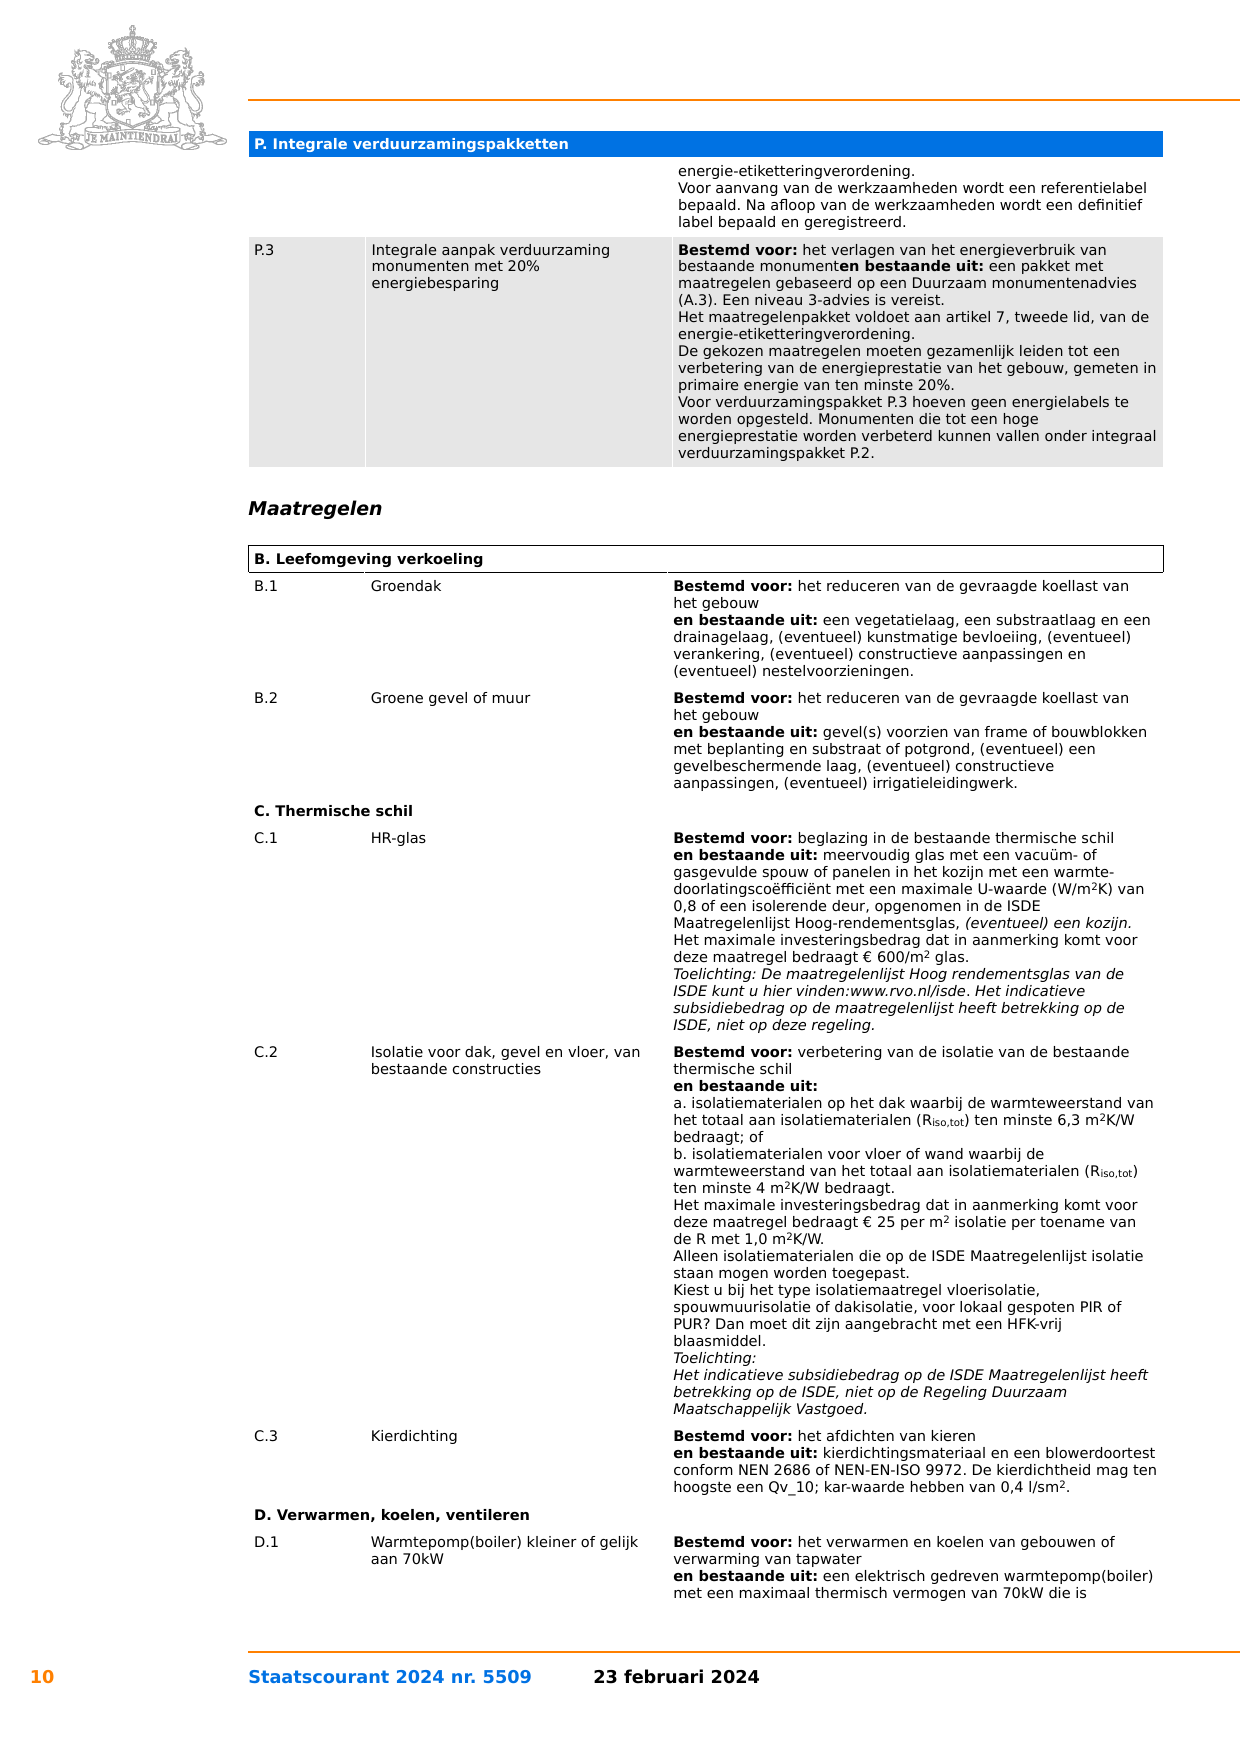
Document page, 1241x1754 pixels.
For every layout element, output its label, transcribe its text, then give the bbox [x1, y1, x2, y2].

table_cell Bestemd voor: het afdichten van kieren en bestaande uit: kierdichtingsmateriaal en een blowerdoortest conform NEN 2686 of NEN-EN-ISO 9972. De kierdichtheid mag ten hoogste een Qv_10; kar-waarde hebben van 0,4 l/sm2. [668, 1423, 1163, 1501]
table_cell Groendak [365, 573, 667, 684]
table_cell Groene gevel of muur [365, 686, 667, 797]
table_cell B.1 [249, 573, 364, 684]
subtitle Maatregelen [248, 498, 1163, 520]
table_cell Bestemd voor: beglazing in de bestaande thermische schil en bestaande uit: meervoudig glas met een vacuüm- of gasgevulde spouw of panelen in het kozijn met een warmte-doorlatingscoëfficiënt met een maximale U-waarde (W/m2K) van 0,8 of een isolerende deur, opgenomen in de ISDE Maatregelenlijst Hoog-rendementsglas, (eventueel) een kozijn. Het maximale investeringsbedrag dat in aanmerking komt voor deze maatregel bedraagt € 600/m2 glas. Toelichting: De maatregelenlijst Hoog rendementsglas van de ISDE kunt u hier vinden:www.rvo.nl/isde. Het indicatieve subsidiebedrag op de maatregelenlijst heeft betrekking op de ISDE, niet op deze regeling. [668, 825, 1163, 1038]
picture [38, 25, 227, 150]
table_cell P.3 [249, 237, 365, 467]
table_cell D. Verwarmen, koelen, ventileren [249, 1502, 1163, 1528]
table_cell C.2 [249, 1039, 364, 1422]
table_cell Bestemd voor: verbetering van de isolatie van de bestaande thermische schil en bestaande uit: a. isolatiematerialen op het dak waarbij de warmteweerstand van het totaal aan isolatiematerialen (Riso,tot) ten minste 6,3 m2K/W bedraagt; of b. isolatiematerialen voor vloer of wand waarbij de warmteweerstand van het totaal aan isolatiematerialen (Riso,tot) ten minste 4 m2K/W bedraagt. Het maximale investeringsbedrag dat in aanmerking komt voor deze maatregel bedraagt € 25 per m2 isolatie per toename van de R met 1,0 m2K/W. Alleen isolatiematerialen die op de ISDE Maatregelenlijst isolatie staan mogen worden toegepast. Kiest u bij het type isolatiemaatregel vloerisolatie, spouwmuurisolatie of dakisolatie, voor lokaal gespoten PIR of PUR? Dan moet dit zijn aangebracht met een HFK-vrij blaasmiddel. Toelichting: Het indicatieve subsidiebedrag op de ISDE Maatregelenlijst heeft betrekking op de ISDE, niet op de Regeling Duurzaam Maatschappelijk Vastgoed. [668, 1039, 1163, 1422]
table_cell energie-etiketteringverordening. Voor aanvang van de werkzaamheden wordt een referentielabel bepaald. Na afloop van de werkzaamheden wordt een definitief label bepaald en geregistreerd. [673, 158, 1163, 236]
table_cell Bestemd voor: het verwarmen en koelen van gebouwen of verwarming van tapwater en bestaande uit: een elektrisch gedreven warmtepomp(boiler) met een maximaal thermisch vermogen van 70kW die is [668, 1529, 1163, 1606]
table_header B. Leefomgeving verkoeling [249, 546, 1163, 572]
table_cell B.2 [249, 686, 364, 797]
table_cell Bestemd voor: het verlagen van het energieverbruik van bestaande monumenten bestaande uit: een pakket met maatregelen gebaseerd op een Duurzaam monumentenadvies (A.3). Een niveau 3-advies is vereist. Het maatregelenpakket voldoet aan artikel 7, tweede lid, van de energie-etiketteringverordening. De gekozen maatregelen moeten gezamenlijk leiden tot een verbetering van de energieprestatie van het gebouw, gemeten in primaire energie van ten minste 20%. Voor verduurzamingspakket P.3 hoeven geen energielabels te worden opgesteld. Monumenten die tot een hoge energieprestatie worden verbeterd kunnen vallen onder integraal verduurzamingspakket P.2. [673, 237, 1163, 467]
table_cell C.3 [249, 1423, 364, 1501]
table_cell HR-glas [365, 825, 667, 1038]
table_cell Bestemd voor: het reduceren van de gevraagde koellast van het gebouw en bestaande uit: gevel(s) voorzien van frame of bouwblokken met beplanting en substraat of potgrond, (eventueel) een gevelbeschermende laag, (eventueel) constructieve aanpassingen, (eventueel) irrigatieleidingwerk. [668, 686, 1163, 797]
table_cell C.1 [249, 825, 364, 1038]
table_cell Kierdichting [365, 1423, 667, 1501]
table_cell [366, 158, 672, 236]
table_cell D.1 [249, 1529, 364, 1606]
table_cell [249, 158, 365, 236]
table_cell Warmtepomp(boiler) kleiner of gelijk aan 70kW [365, 1529, 667, 1606]
table_cell C. Thermische schil [249, 798, 1163, 824]
table_cell Integrale aanpak verduurzaming monumenten met 20% energiebesparing [366, 237, 672, 467]
table_cell Isolatie voor dak, gevel en vloer, van bestaande constructies [365, 1039, 667, 1422]
table_header P. Integrale verduurzamingspakketten [249, 131, 1163, 157]
table_cell Bestemd voor: het reduceren van de gevraagde koellast van het gebouw en bestaande uit: een vegetatielaag, een substraatlaag en een drainagelaag, (eventueel) kunstmatige bevloeiing, (eventueel) verankering, (eventueel) constructieve aanpassingen en (eventueel) nestelvoorzieningen. [668, 573, 1163, 684]
